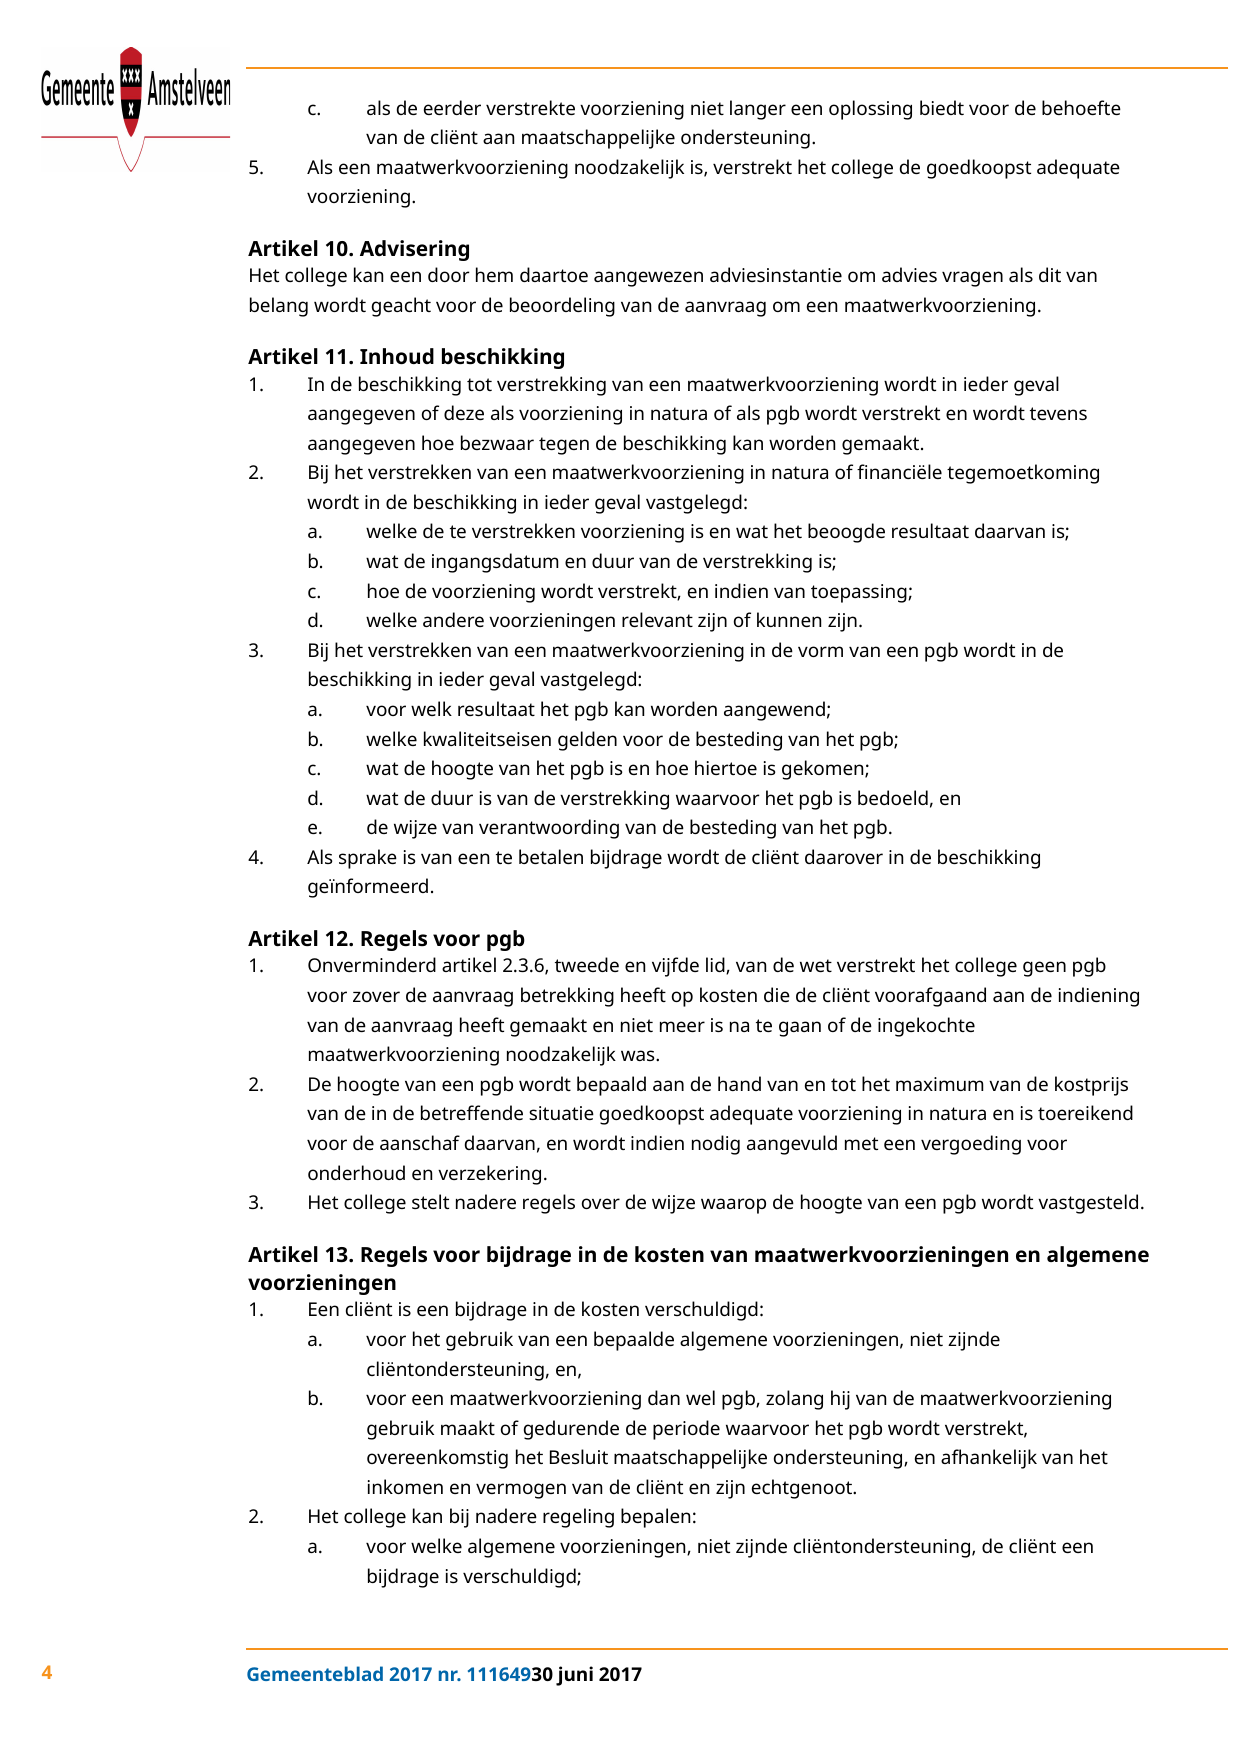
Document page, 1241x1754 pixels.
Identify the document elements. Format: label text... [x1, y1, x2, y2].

text Het college kan een door hem daartoe aangewezen adviesinstantie om advies vragen als dit van belang wordt geacht voor de beoordeling van de aanvraag om een maatwerkvoorziening. [248, 262, 1152, 318]
list voor het gebruik van een bepaalde algemene voorzieningen, niet zijnde cliëntondersteuning, en, [307, 1326, 1152, 1381]
list In de beschikking tot verstrekking van een maatwerkvoorziening wordt in ieder geval aangegeven of deze als voorziening in natura of als pgb wordt verstrekt en wordt tevens aangegeven hoe bezwaar tegen de beschikking kan worden gemaakt. [248, 371, 1152, 456]
list Bij het verstrekken van een maatwerkvoorziening in de vorm van een pgb wordt in de beschikking in ieder geval vastgelegd: [248, 637, 1152, 692]
list wat de hoogte van het pgb is en hoe hiertoe is gekomen; [307, 755, 1152, 781]
list Een cliënt is een bijdrage in de kosten verschuldigd: [248, 1297, 1152, 1322]
text Artikel 13. Regels voor bijdrage in de kosten van maatwerkvoorzieningen en algemene voorzieningen [248, 1240, 1152, 1297]
list welke de te verstrekken voorziening is en wat het beoogde resultaat daarvan is; [307, 519, 1152, 544]
list hoe de voorziening wordt verstrekt, en indien van toepassing; [307, 578, 1152, 604]
list de wijze van verantwoording van de besteding van het pgb. [307, 814, 1152, 840]
list Als een maatwerkvoorziening noodzakelijk is, verstrekt het college de goedkoopst adequate voorziening. [248, 154, 1152, 209]
list Bij het verstrekken van een maatwerkvoorziening in natura of financiële tegemoetkoming wordt in de beschikking in ieder geval vastgelegd: [248, 459, 1152, 515]
text Artikel 11. Inhoud beschikking [248, 342, 1152, 371]
list wat de duur is van de verstrekking waarvoor het pgb is bedoeld, en [307, 785, 1152, 811]
list Het college kan bij nadere regeling bepalen: [248, 1504, 1152, 1529]
list Het college stelt nadere regels over de wijze waarop de hoogte van een pgb wordt vastgesteld. [248, 1189, 1152, 1215]
list Onverminderd artikel 2.3.6, tweede en vijfde lid, van de wet verstrekt het college geen pgb voor zover de aanvraag betrekking heeft op kosten die de cliënt voorafgaand aan de indiening van de aanvraag heeft gemaakt en niet meer is na te gaan of de ingekochte maatwerkvoorziening noodzakelijk was. [248, 953, 1152, 1067]
list voor een maatwerkvoorziening dan wel pgb, zolang hij van de maatwerkvoorziening gebruik maakt of gedurende de periode waarvoor het pgb wordt verstrekt, overeenkomstig het Besluit maatschappelijke ondersteuning, en afhankelijk van het inkomen en vermogen van de cliënt en zijn echtgenoot. [307, 1385, 1152, 1500]
list voor welke algemene voorzieningen, niet zijnde cliëntondersteuning, de cliënt een bijdrage is verschuldigd; [307, 1533, 1152, 1588]
list voor welk resultaat het pgb kan worden aangewend; [307, 696, 1152, 722]
list als de eerder verstrekte voorziening niet langer een oplossing biedt voor de behoefte van de cliënt aan maatschappelijke ondersteuning. [307, 95, 1152, 150]
list welke kwaliteitseisen gelden voor de besteding van het pgb; [307, 726, 1152, 752]
text Artikel 10. Advisering [248, 234, 1152, 262]
text Artikel 12. Regels voor pgb [248, 924, 1152, 953]
list welke andere voorzieningen relevant zijn of kunnen zijn. [307, 607, 1152, 633]
list De hoogte van een pgb wordt bepaald aan de hand van en tot het maximum van de kostprijs van de in de betreffende situatie goedkoopst adequate voorziening in natura en is toereikend voor de aanschaf daarvan, en wordt indien nodig aangevuld met een vergoeding voor onderhoud en verzekering. [248, 1071, 1152, 1185]
list Als sprake is van een te betalen bijdrage wordt de cliënt daarover in de beschikking geïnformeerd. [248, 844, 1152, 899]
list wat de ingangsdatum en duur van de verstrekking is; [307, 548, 1152, 574]
picture [41, 47, 231, 172]
